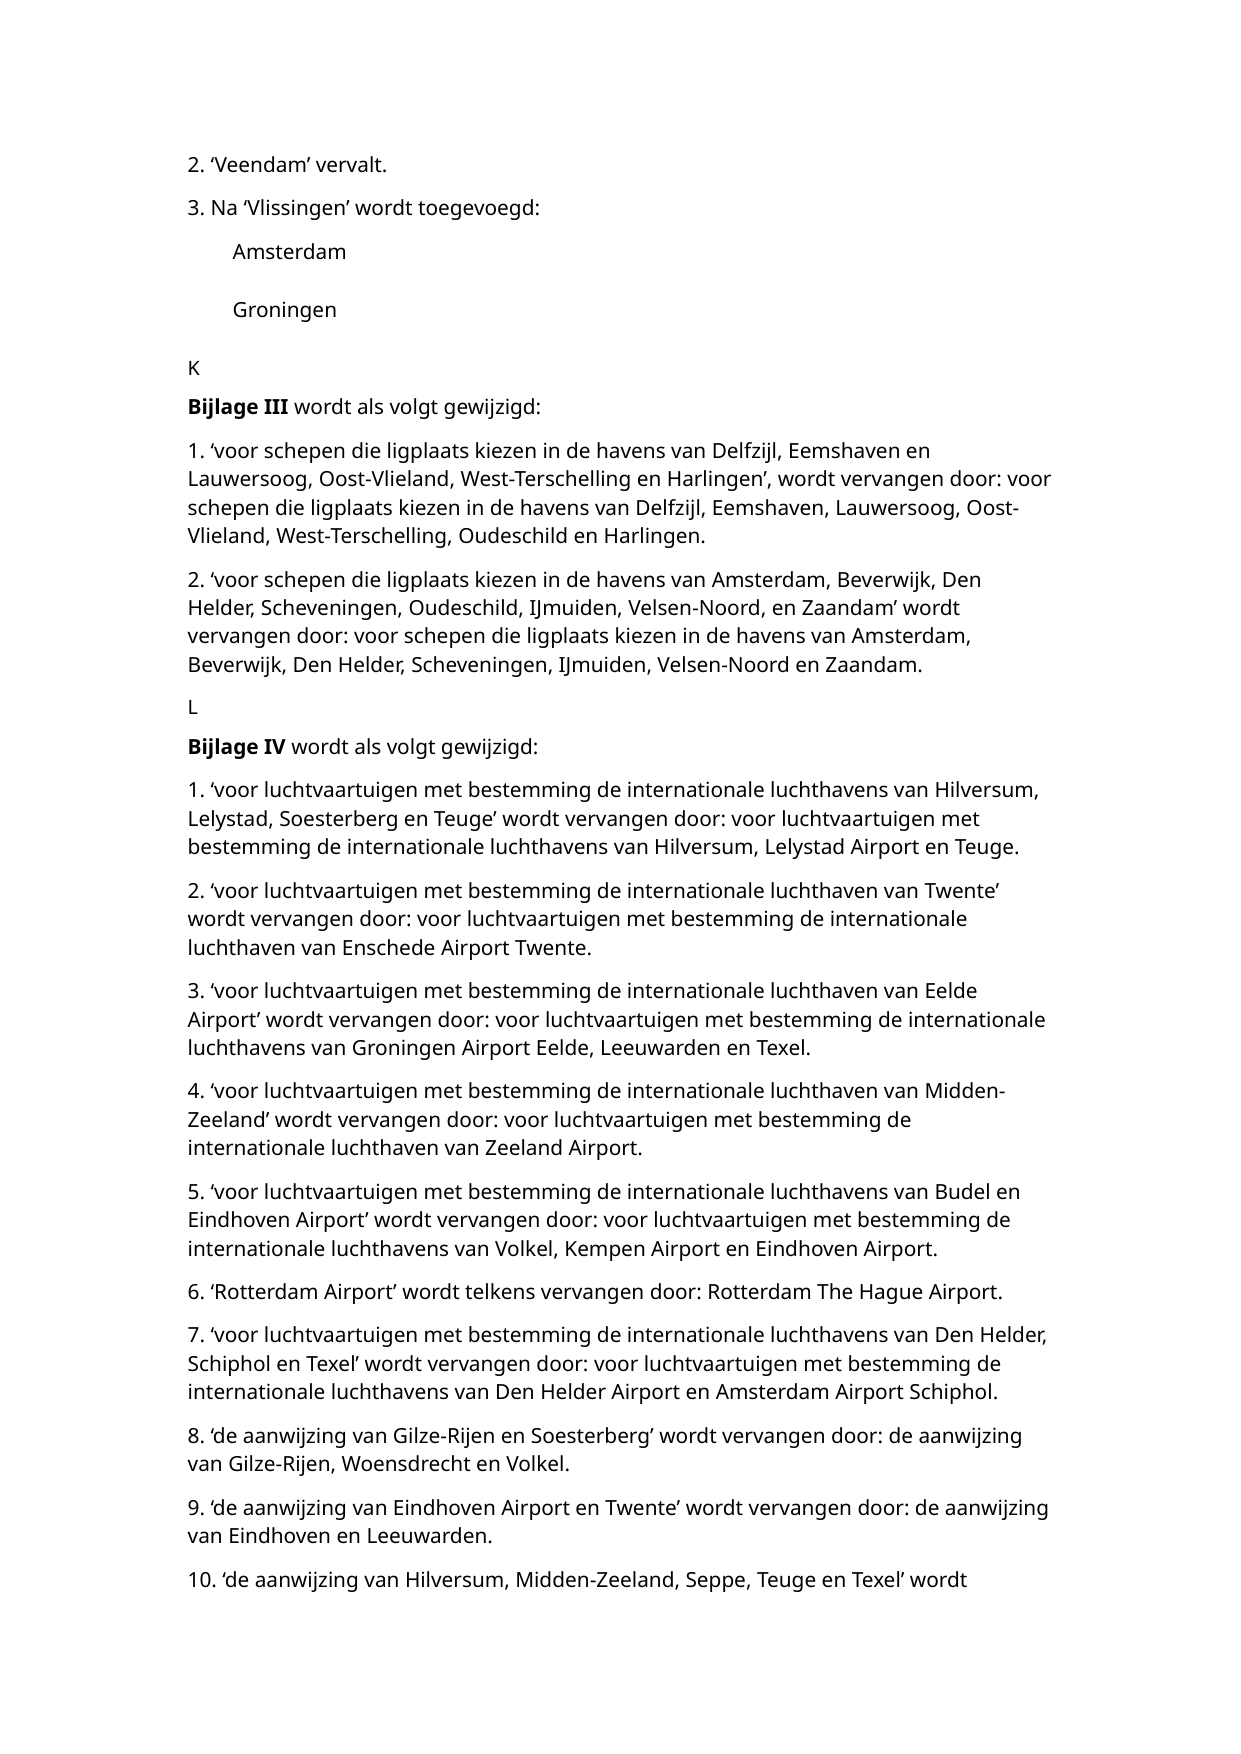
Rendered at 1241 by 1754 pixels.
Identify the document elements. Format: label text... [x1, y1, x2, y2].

text 5. ‘voor luchtvaartuigen met bestemming de internationale luchthavens van Budel en Eindhoven Airport’ wordt vervangen door: voor luchtvaartuigen met bestemming de internationale luchthavens van Volkel, Kempen Airport en Eindhoven Airport. [187, 1177, 1053, 1262]
text 9. ‘de aanwijzing van Eindhoven Airport en Twente’ wordt vervangen door: de aanwijzing van Eindhoven en Leeuwarden. [187, 1493, 1053, 1550]
text Amsterdam [232, 237, 1053, 265]
text Bijlage IV wordt als volgt gewijzigd: [187, 732, 1053, 761]
text L [187, 693, 1053, 720]
text 1. ‘voor luchtvaartuigen met bestemming de internationale luchthavens van Hilversum, Lelystad, Soesterberg en Teuge’ wordt vervangen door: voor luchtvaartuigen met bestemming de internationale luchthavens van Hilversum, Lelystad Airport en Teuge. [187, 776, 1053, 861]
text 7. ‘voor luchtvaartuigen met bestemming de internationale luchthavens van Den Helder, Schiphol en Texel’ wordt vervangen door: voor luchtvaartuigen met bestemming de internationale luchthavens van Den Helder Airport en Amsterdam Airport Schiphol. [187, 1321, 1053, 1406]
text 10. ‘de aanwijzing van Hilversum, Midden-Zeeland, Seppe, Teuge en Texel’ wordt [187, 1565, 1053, 1593]
text 1. ‘voor schepen die ligplaats kiezen in de havens van Delfzijl, Eemshaven en Lauwersoog, Oost-Vlieland, West-Terschelling en Harlingen’, wordt vervangen door: voor schepen die ligplaats kiezen in de havens van Delfzijl, Eemshaven, Lauwersoog, Oost-Vlieland, West-Terschelling, Oudeschild en Harlingen. [187, 436, 1053, 550]
text 8. ‘de aanwijzing van Gilze-Rijen en Soesterberg’ wordt vervangen door: de aanwijzing van Gilze-Rijen, Woensdrecht en Volkel. [187, 1421, 1053, 1478]
text 2. ‘Veendam’ vervalt. [187, 150, 1053, 178]
text 2. ‘voor luchtvaartuigen met bestemming de internationale luchthaven van Twente’ wordt vervangen door: voor luchtvaartuigen met bestemming de internationale luchthaven van Enschede Airport Twente. [187, 876, 1053, 961]
text K [187, 354, 1053, 381]
text 2. ‘voor schepen die ligplaats kiezen in de havens van Amsterdam, Beverwijk, Den Helder, Scheveningen, Oudeschild, IJmuiden, Velsen-Noord, en Zaandam’ wordt vervangen door: voor schepen die ligplaats kiezen in de havens van Amsterdam, Beverwijk, Den Helder, Scheveningen, IJmuiden, Velsen-Noord en Zaandam. [187, 565, 1053, 678]
text 3. Na ‘Vlissingen’ wordt toegevoegd: [187, 193, 1053, 222]
text Groningen [232, 295, 1053, 324]
text 6. ‘Rotterdam Airport’ wordt telkens vervangen door: Rotterdam The Hague Airport. [187, 1277, 1053, 1306]
text 4. ‘voor luchtvaartuigen met bestemming de internationale luchthaven van Midden-Zeeland’ wordt vervangen door: voor luchtvaartuigen met bestemming de internationale luchthaven van Zeeland Airport. [187, 1077, 1053, 1162]
text 3. ‘voor luchtvaartuigen met bestemming de internationale luchthaven van Eelde Airport’ wordt vervangen door: voor luchtvaartuigen met bestemming de internationale luchthavens van Groningen Airport Eelde, Leeuwarden en Texel. [187, 976, 1053, 1062]
text Bijlage III wordt als volgt gewijzigd: [187, 392, 1053, 421]
